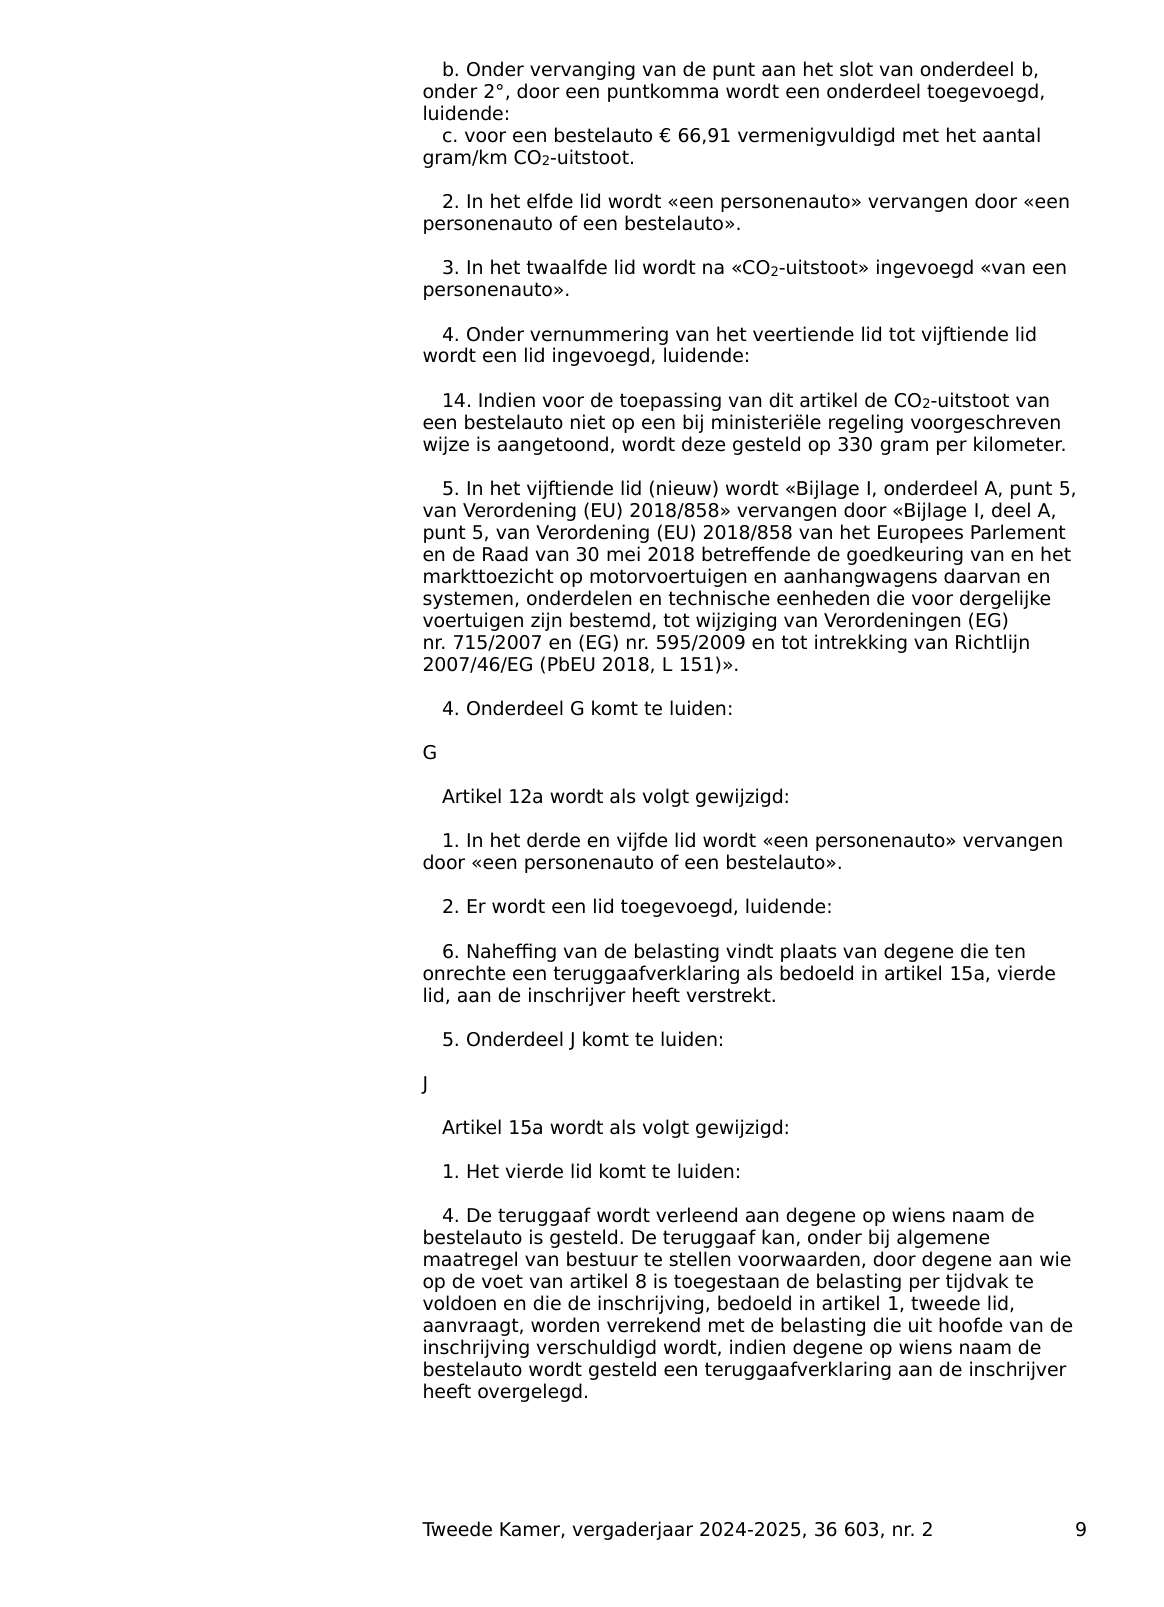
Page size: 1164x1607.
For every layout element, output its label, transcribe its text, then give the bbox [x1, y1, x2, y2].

text J [422, 1073, 1087, 1095]
text 5. In het vijftiende lid (nieuw) wordt «Bijlage I, onderdeel A, punt 5, van Verordening (EU) 2018/858» vervangen door «Bijlage I, deel A, punt 5, van Verordening (EU) 2018/858 van het Europees Parlement en de Raad van 30 mei 2018 betreffende de goedkeuring van en het markttoezicht op motorvoertuigen en aanhangwagens daarvan en systemen, onderdelen en technische eenheden die voor dergelijke voertuigen zijn bestemd, tot wijziging van Verordeningen (EG) nr. 715/2007 en (EG) nr. 595/2009 en tot intrekking van Richtlijn 2007/46/EG (PbEU 2018, L 151)». [422, 478, 1087, 676]
text 6. Naheffing van de belasting vindt plaats van degene die ten onrechte een teruggaafverklaring als bedoeld in artikel 15a, vierde lid, aan de inschrijver heeft verstrekt. [422, 941, 1087, 1006]
text 4. De teruggaaf wordt verleend aan degene op wiens naam de bestelauto is gesteld. De teruggaaf kan, onder bij algemene maatregel van bestuur te stellen voorwaarden, door degene aan wie op de voet van artikel 8 is toegestaan de belasting per tijdvak te voldoen en die de inschrijving, bedoeld in artikel 1, tweede lid, aanvraagt, worden verrekend met de belasting die uit hoofde van de inschrijving verschuldigd wordt, indien degene op wiens naam de bestelauto wordt gesteld een teruggaafverklaring aan de inschrijver heeft overgelegd. [422, 1205, 1087, 1403]
text 2. In het elfde lid wordt «een personenauto» vervangen door «een personenauto of een bestelauto». [422, 191, 1087, 235]
text Artikel 15a wordt als volgt gewijzigd: [422, 1117, 1087, 1139]
text 4. Onderdeel G komt te luiden: [422, 698, 1087, 720]
text 4. Onder vernummering van het veertiende lid tot vijftiende lid wordt een lid ingevoegd, luidende: [422, 323, 1087, 367]
text Artikel 12a wordt als volgt gewijzigd: [422, 786, 1087, 808]
text 5. Onderdeel J komt te luiden: [422, 1029, 1087, 1051]
text b. Onder vervanging van de punt aan het slot van onderdeel b, onder 2°, door een puntkomma wordt een onderdeel toegevoegd, luidende: [422, 59, 1087, 125]
text 14. Indien voor de toepassing van dit artikel de CO2-uitstoot van een bestelauto niet op een bij ministeriële regeling voorgeschreven wijze is aangetoond, wordt deze gesteld op 330 gram per kilometer. [422, 389, 1087, 456]
text 1. In het derde en vijfde lid wordt «een personenauto» vervangen door «een personenauto of een bestelauto». [422, 830, 1087, 874]
text 3. In het twaalfde lid wordt na «CO2-uitstoot» ingevoegd «van een personenauto». [422, 257, 1087, 301]
text 2. Er wordt een lid toegevoegd, luidende: [422, 896, 1087, 918]
text 1. Het vierde lid komt te luiden: [422, 1161, 1087, 1183]
text G [422, 742, 1087, 764]
text c. voor een bestelauto € 66,91 vermenigvuldigd met het aantal gram/km CO2-uitstoot. [422, 125, 1087, 169]
